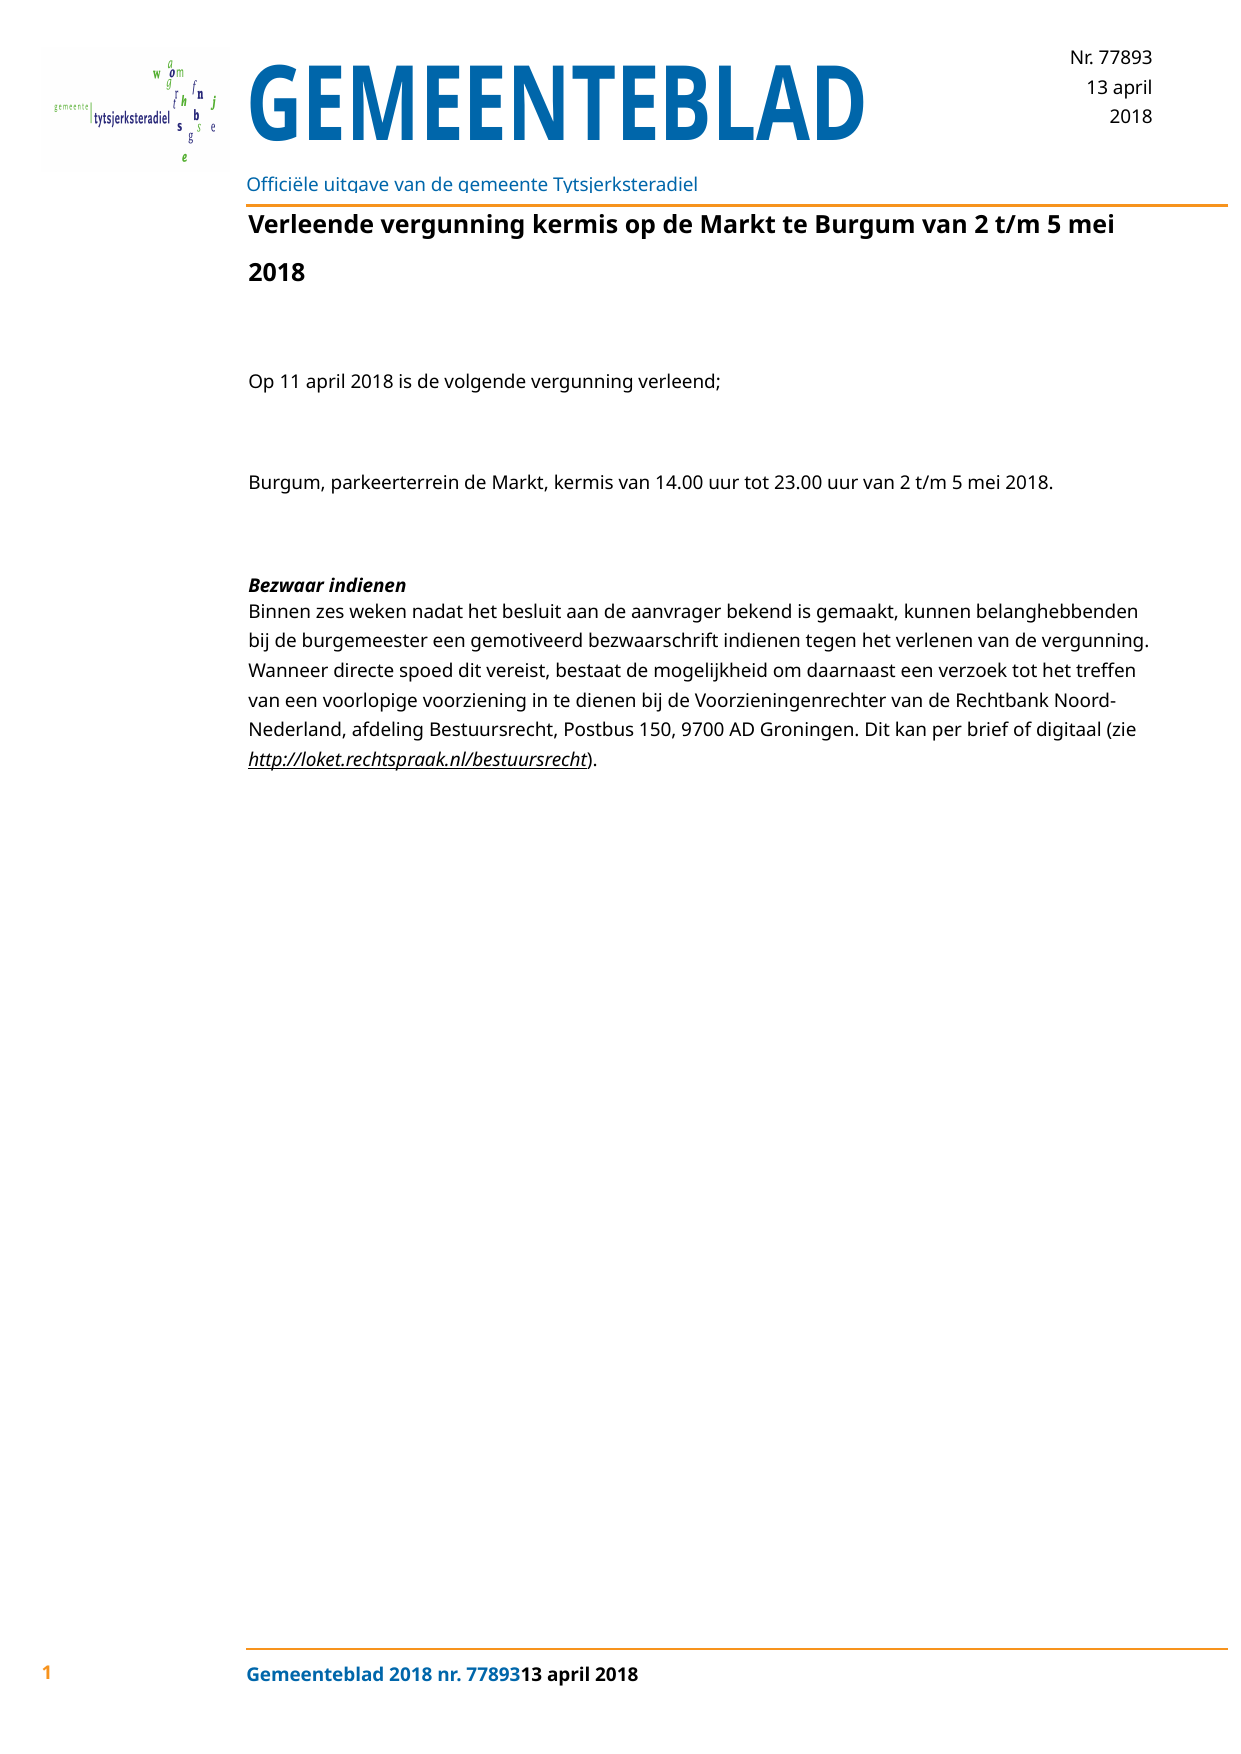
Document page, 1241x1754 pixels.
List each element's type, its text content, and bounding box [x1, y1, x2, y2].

text Op 11 april 2018 is de volgende vergunning verleend; [248, 368, 1152, 394]
picture [41, 47, 231, 172]
text Verleende vergunning kermis op de Markt te Burgum van 2 t/m 5 mei 2018 [248, 207, 1152, 288]
text Binnen zes weken nadat het besluit aan de aanvrager bekend is gemaakt, kunnen belanghebbenden bij de burgemeester een gemotiveerd bezwaarschrift indienen tegen het verlenen van de vergunning. Wanneer directe spoed dit vereist, bestaat de mogelijkheid om daarnaast een verzoek tot het treffen van een voorlopige voorziening in te dienen bij de Voorzieningenrechter van de Rechtbank Noord-Nederland, afdeling Bestuursrecht, Postbus 150, 9700 AD Groningen. Dit kan per brief of digitaal (zie http://loket.rechtspraak.nl/bestuursrecht). [248, 598, 1152, 772]
text Burgum, parkeerterrein de Markt, kermis van 14.00 uur tot 23.00 uur van 2 t/m 5 mei 2018. [248, 469, 1152, 495]
text Bezwaar indienen [248, 572, 1152, 598]
